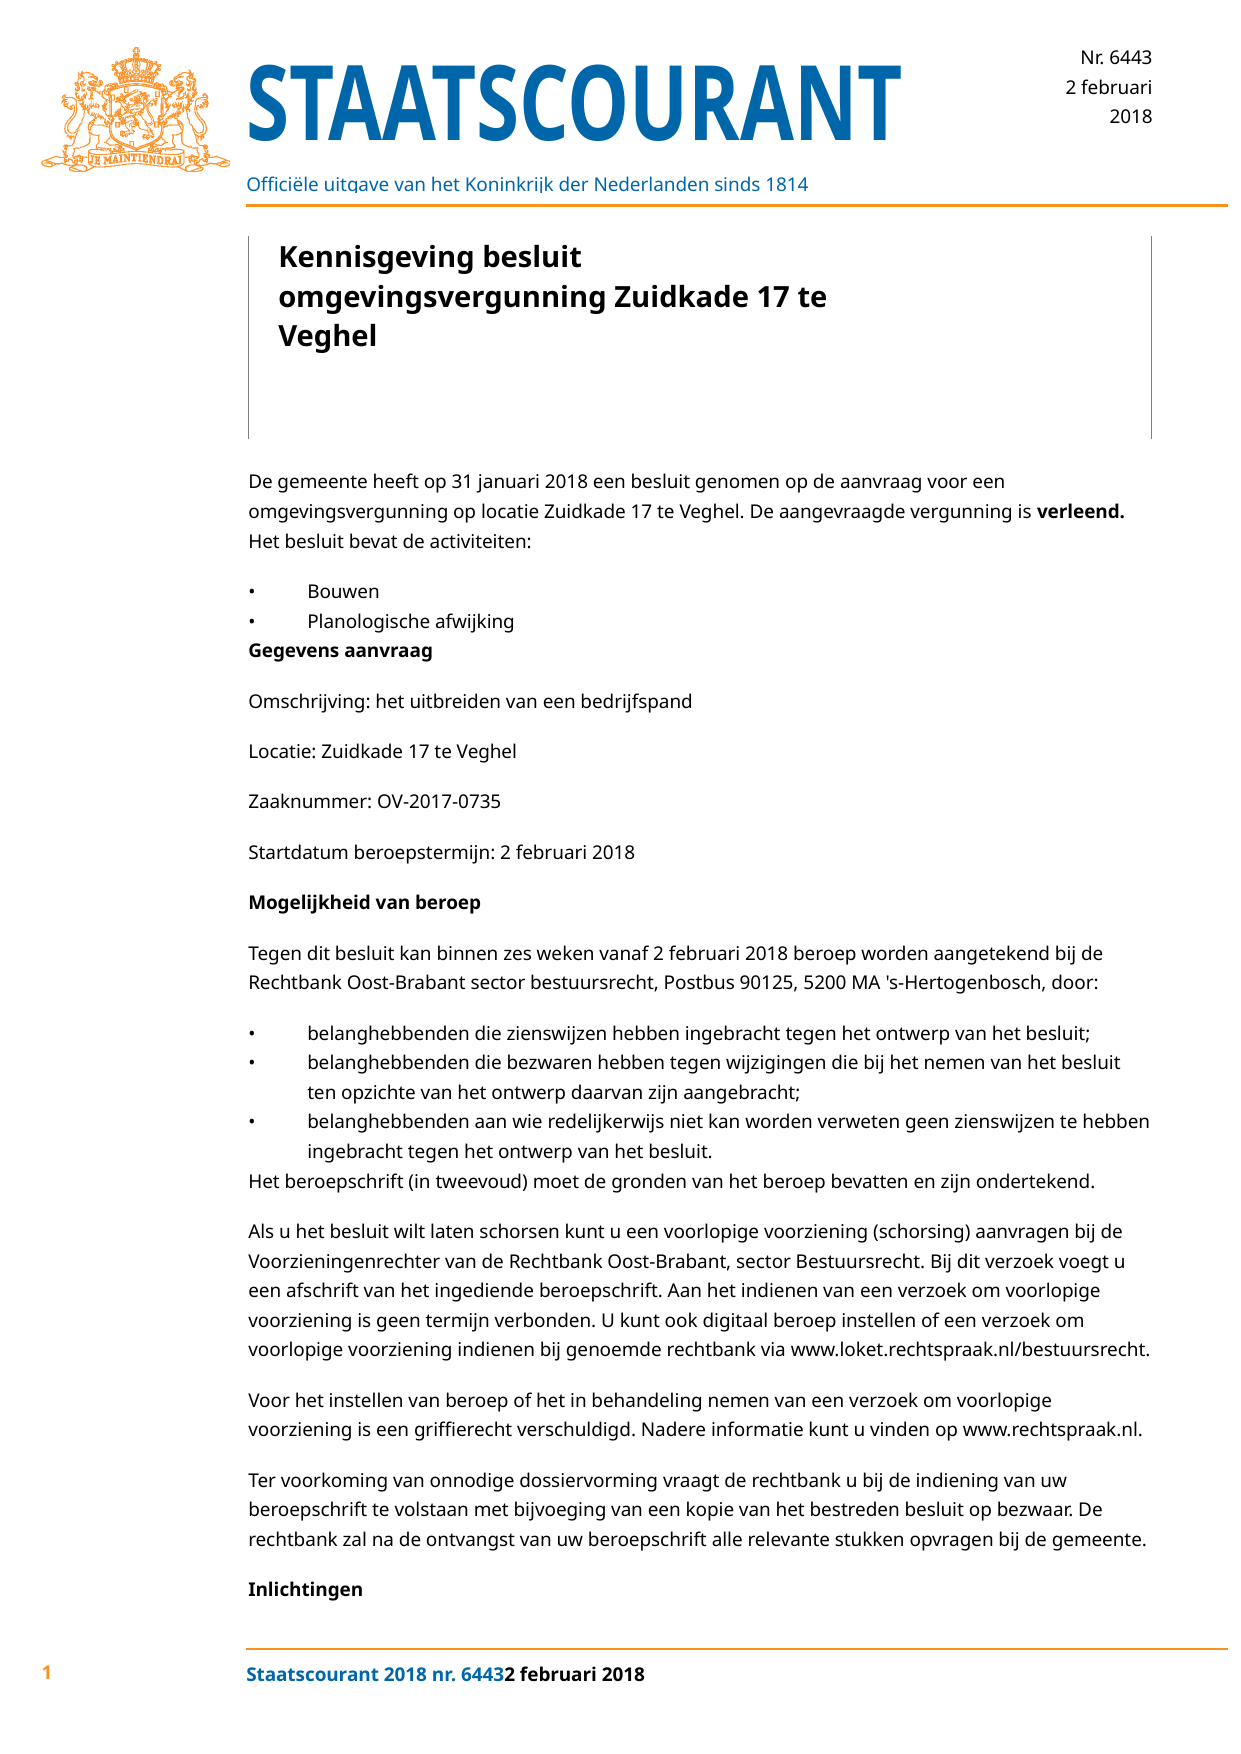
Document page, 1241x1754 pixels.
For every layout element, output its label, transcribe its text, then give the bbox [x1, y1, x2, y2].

text Als u het besluit wilt laten schorsen kunt u een voorlopige voorziening (schorsing) aanvragen bij de Voorzieningenrechter van de Rechtbank Oost-Brabant, sector Bestuursrecht. Bij dit verzoek voegt u een afschrift van het ingediende beroepschrift. Aan het indienen van een verzoek om voorlopige voorziening is geen termijn verbonden. U kunt ook digitaal beroep instellen of een verzoek om voorlopige voorziening indienen bij genoemde rechtbank via www.loket.rechtspraak.nl/bestuursrecht. [248, 1218, 1152, 1362]
text Inlichtingen [248, 1577, 1152, 1602]
text Gegevens aanvraag [248, 637, 1152, 663]
text Voor het instellen van beroep of het in behandeling nemen van een verzoek om voorlopige voorziening is een griffierecht verschuldigd. Nadere informatie kunt u vinden op www.rechtspraak.nl. [248, 1387, 1152, 1442]
table_header [850, 236, 912, 413]
list belanghebbenden die bezwaren hebben tegen wijzigingen die bij het nemen van het besluit ten opzichte van het ontwerp daarvan zijn aangebracht; [248, 1049, 1152, 1105]
text Omschrijving: het uitbreiden van een bedrijfspand [248, 688, 1152, 713]
text Tegen dit besluit kan binnen zes weken vanaf 2 februari 2018 beroep worden aangetekend bij de Rechtbank Oost-Brabant sector bestuursrecht, Postbus 90125, 5200 MA 's-Hertogenbosch, door: [248, 940, 1152, 995]
text Zaaknummer: OV-2017-0735 [248, 789, 1152, 814]
list belanghebbenden aan wie redelijkerwijs niet kan worden verweten geen zienswijzen te hebben ingebracht tegen het ontwerp van het besluit. [248, 1109, 1152, 1164]
table_header [850, 414, 1151, 439]
text Mogelijkheid van beroep [248, 889, 1152, 915]
text Ter voorkoming van onnodige dossiervorming vraagt de rechtbank u bij de indiening van uw beroepschrift te volstaan met bijvoeging van een kopie van het bestreden besluit op bezwaar. De rechtbank zal na de ontvangst van uw beroepschrift alle relevante stukken opvragen bij de gemeente. [248, 1467, 1152, 1552]
table_header [1090, 236, 1151, 413]
text De gemeente heeft op 31 januari 2018 een besluit genomen op de aanvraag voor een omgevingsvergunning op locatie Zuidkade 17 te Veghel. De aangevraagde vergunning is verleend. Het besluit bevat de activiteiten: [248, 469, 1152, 553]
table_header Kennisgeving besluit omgevingsvergunning Zuidkade 17 te Veghel [249, 236, 850, 439]
list Planologische afwijking [248, 608, 1152, 633]
list belanghebbenden die zienswijzen hebben ingebracht tegen het ontwerp van het besluit; [248, 1020, 1152, 1046]
text Locatie: Zuidkade 17 te Veghel [248, 738, 1152, 764]
picture [41, 47, 231, 172]
text Het beroepschrift (in tweevoud) moet de gronden van het beroep bevatten en zijn ondertekend. [248, 1168, 1152, 1193]
picture [912, 236, 1090, 414]
text Startdatum beroepstermijn: 2 februari 2018 [248, 839, 1152, 865]
list Bouwen [248, 578, 1152, 604]
